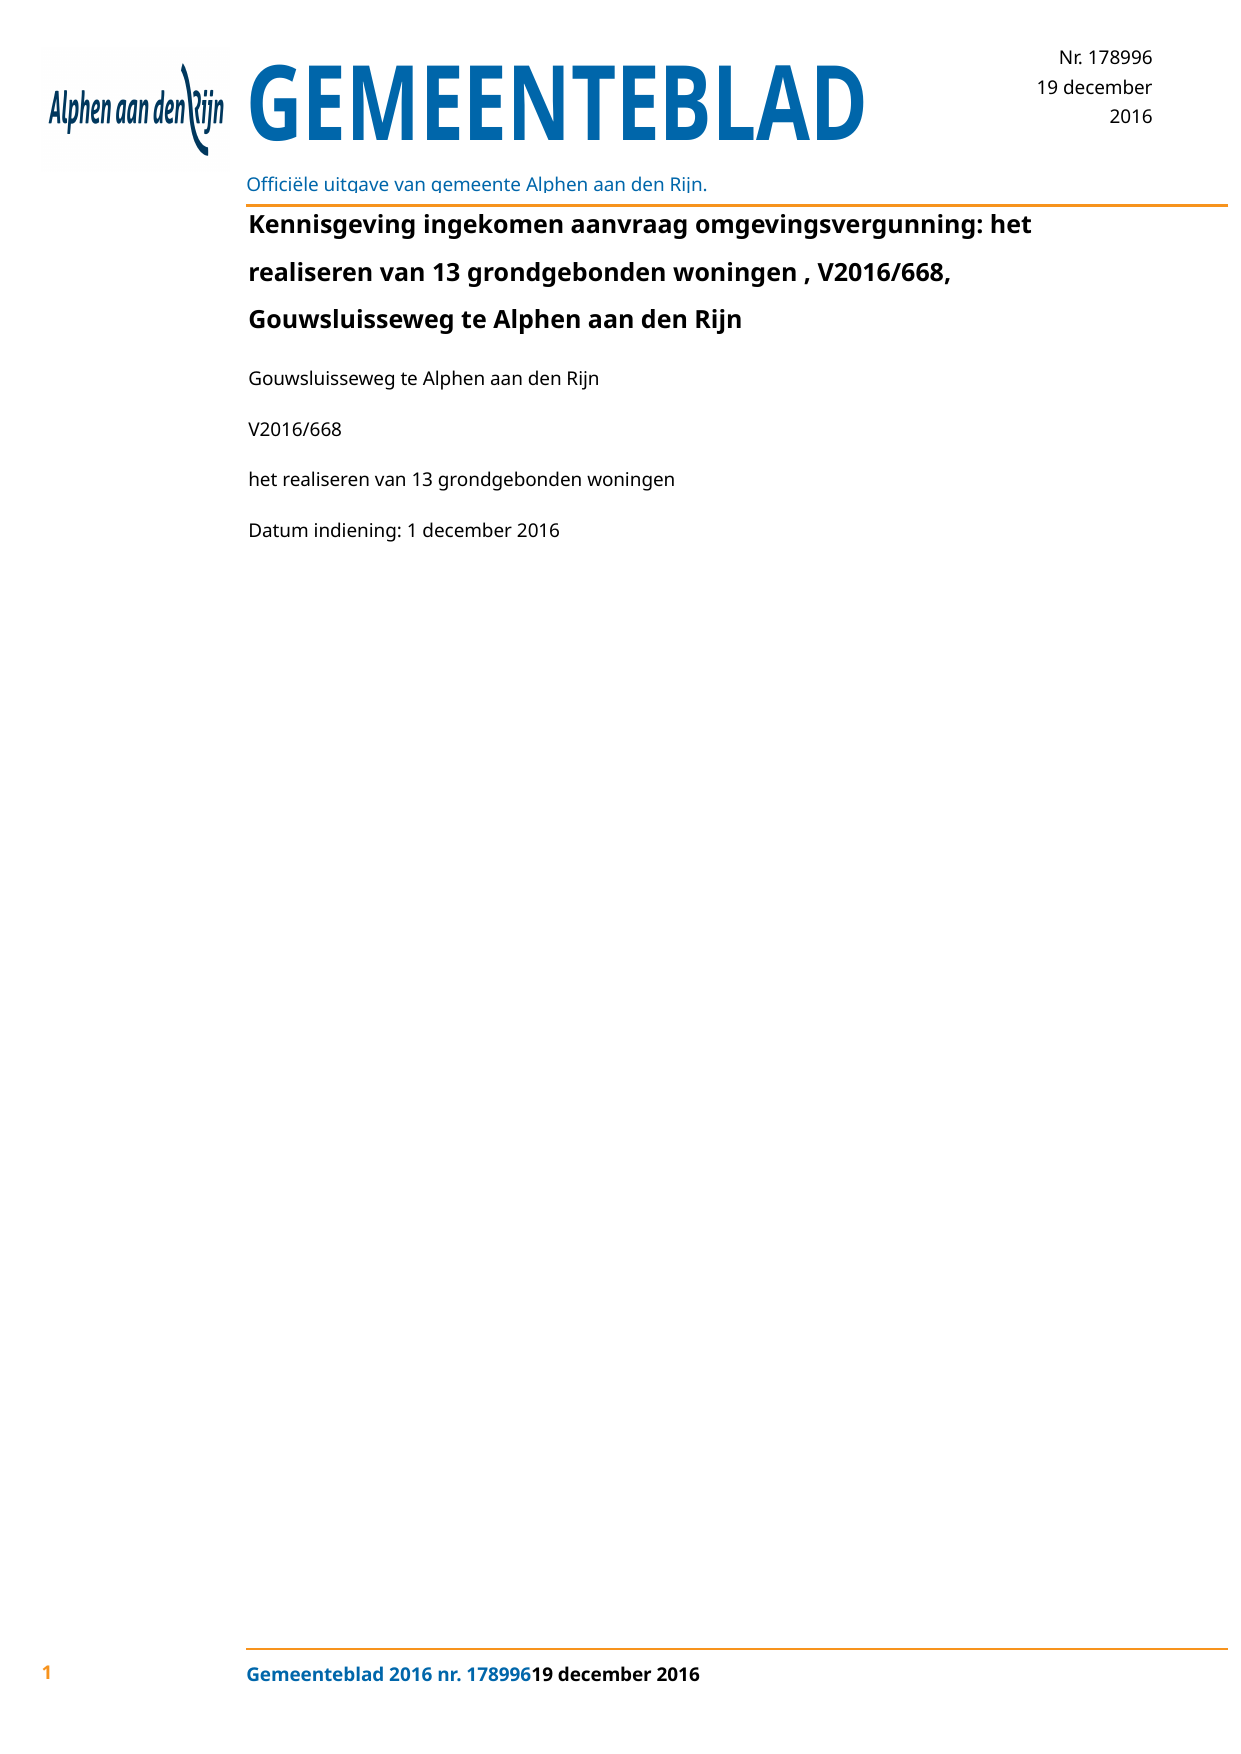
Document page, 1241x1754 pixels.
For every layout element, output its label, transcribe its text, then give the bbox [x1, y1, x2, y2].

text Kennisgeving ingekomen aanvraag omgevingsvergunning: het realiseren van 13 grondgebonden woningen , V2016/668, Gouwsluisseweg te Alphen aan den Rijn [248, 207, 1152, 336]
picture [41, 47, 231, 172]
text V2016/668 [248, 416, 1152, 442]
text Datum indiening: 1 december 2016 [248, 517, 1152, 542]
text het realiseren van 13 grondgebonden woningen [248, 466, 1152, 492]
text Gouwsluisseweg te Alphen aan den Rijn [248, 366, 1152, 391]
